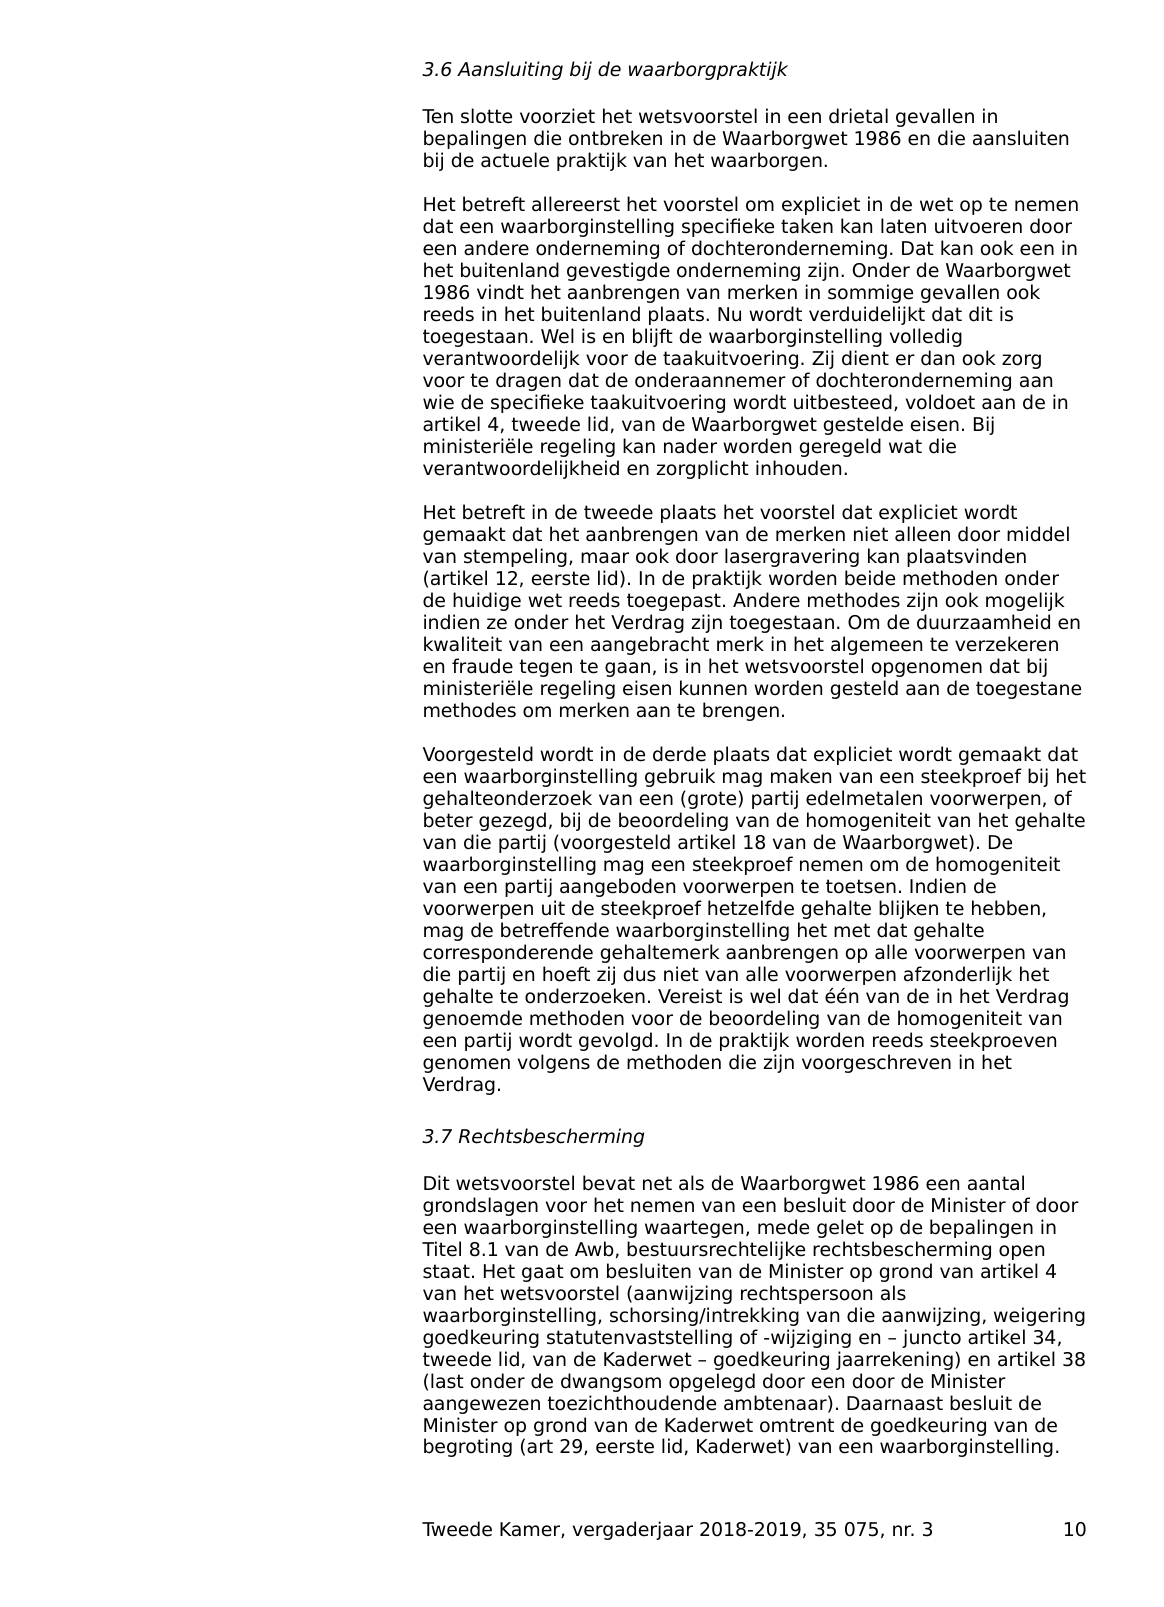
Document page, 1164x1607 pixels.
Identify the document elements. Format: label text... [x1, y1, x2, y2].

text Voorgesteld wordt in de derde plaats dat expliciet wordt gemaakt dat een waarborginstelling gebruik mag maken van een steekproef bij het gehalteonderzoek van een (grote) partij edelmetalen voorwerpen, of beter gezegd, bij de beoordeling van de homogeniteit van het gehalte van die partij (voorgesteld artikel 18 van de Waarborgwet). De waarborginstelling mag een steekproef nemen om de homogeniteit van een partij aangeboden voorwerpen te toetsen. Indien de voorwerpen uit de steekproef hetzelfde gehalte blijken te hebben, mag de betreffende waarborginstelling het met dat gehalte corresponderende gehaltemerk aanbrengen op alle voorwerpen van die partij en hoeft zij dus niet van alle voorwerpen afzonderlijk het gehalte te onderzoeken. Vereist is wel dat één van de in het Verdrag genoemde methoden voor de beoordeling van de homogeniteit van een partij wordt gevolgd. In de praktijk worden reeds steekproeven genomen volgens de methoden die zijn voorgeschreven in het Verdrag. [422, 744, 1087, 1096]
text Het betreft in de tweede plaats het voorstel dat expliciet wordt gemaakt dat het aanbrengen van de merken niet alleen door middel van stempeling, maar ook door lasergravering kan plaatsvinden (artikel 12, eerste lid). In de praktijk worden beide methoden onder de huidige wet reeds toegepast. Andere methodes zijn ook mogelijk indien ze onder het Verdrag zijn toegestaan. Om de duurzaamheid en kwaliteit van een aangebracht merk in het algemeen te verzekeren en fraude tegen te gaan, is in het wetsvoorstel opgenomen dat bij ministeriële regeling eisen kunnen worden gesteld aan de toegestane methodes om merken aan te brengen. [422, 502, 1087, 722]
subtitle 3.6 Aansluiting bij de waarborgpraktijk [422, 59, 1087, 81]
subtitle 3.7 Rechtsbescherming [422, 1126, 1087, 1148]
text Het betreft allereerst het voorstel om expliciet in de wet op te nemen dat een waarborginstelling specifieke taken kan laten uitvoeren door een andere onderneming of dochteronderneming. Dat kan ook een in het buitenland gevestigde onderneming zijn. Onder de Waarborgwet 1986 vindt het aanbrengen van merken in sommige gevallen ook reeds in het buitenland plaats. Nu wordt verduidelijkt dat dit is toegestaan. Wel is en blijft de waarborginstelling volledig verantwoordelijk voor de taakuitvoering. Zij dient er dan ook zorg voor te dragen dat de onderaannemer of dochteronderneming aan wie de specifieke taakuitvoering wordt uitbesteed, voldoet aan de in artikel 4, tweede lid, van de Waarborgwet gestelde eisen. Bij ministeriële regeling kan nader worden geregeld wat die verantwoordelijkheid en zorgplicht inhouden. [422, 194, 1087, 480]
text Ten slotte voorziet het wetsvoorstel in een drietal gevallen in bepalingen die ontbreken in de Waarborgwet 1986 en die aansluiten bij de actuele praktijk van het waarborgen. [422, 106, 1087, 172]
text Dit wetsvoorstel bevat net als de Waarborgwet 1986 een aantal grondslagen voor het nemen van een besluit door de Minister of door een waarborginstelling waartegen, mede gelet op de bepalingen in Titel 8.1 van de Awb, bestuursrechtelijke rechtsbescherming open staat. Het gaat om besluiten van de Minister op grond van artikel 4 van het wetsvoorstel (aanwijzing rechtspersoon als waarborginstelling, schorsing/intrekking van die aanwijzing, weigering goedkeuring statutenvaststelling of -wijziging en – juncto artikel 34, tweede lid, van de Kaderwet – goedkeuring jaarrekening) en artikel 38 (last onder de dwangsom opgelegd door een door de Minister aangewezen toezichthoudende ambtenaar). Daarnaast besluit de Minister op grond van de Kaderwet omtrent de goedkeuring van de begroting (art 29, eerste lid, Kaderwet) van een waarborginstelling. [422, 1173, 1087, 1458]
